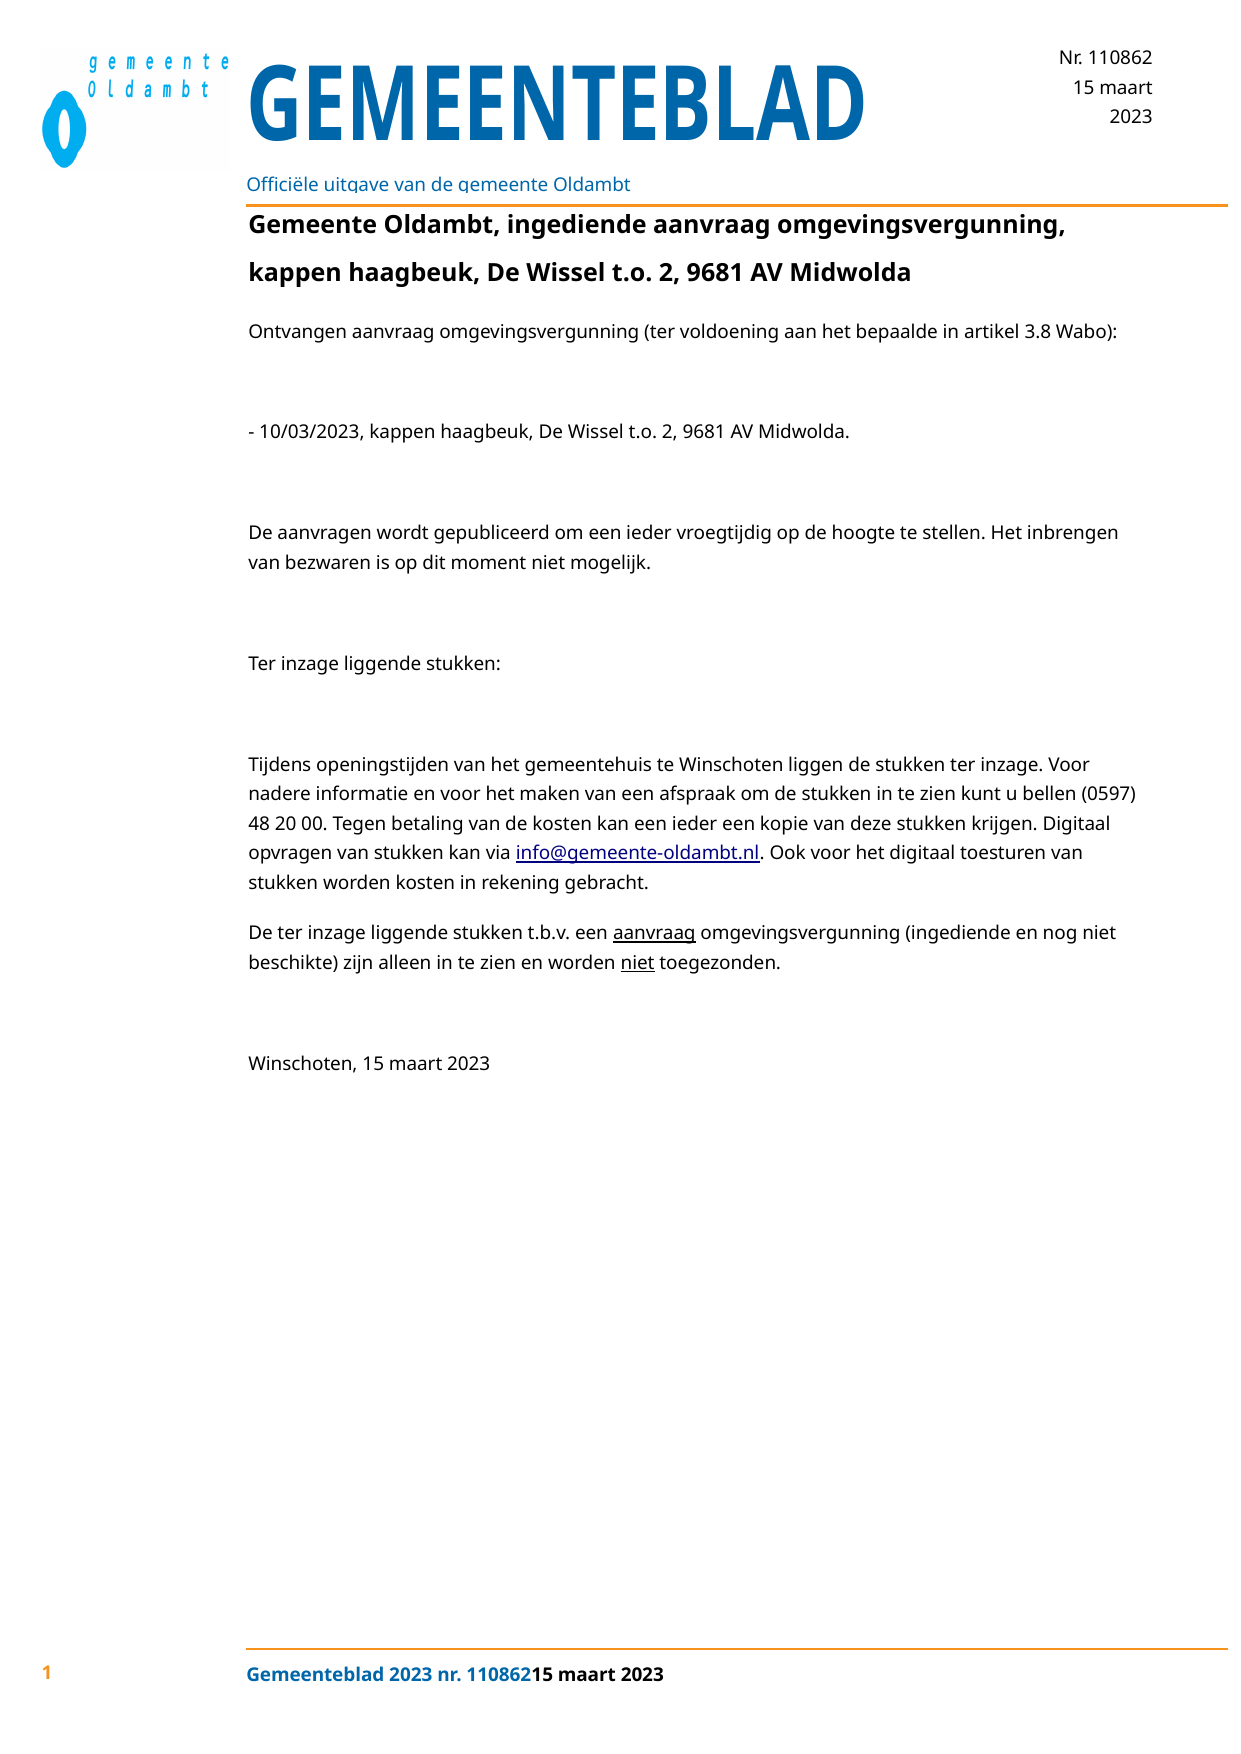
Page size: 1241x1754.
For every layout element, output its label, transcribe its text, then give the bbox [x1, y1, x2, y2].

text Ter inzage liggende stukken: [248, 650, 1152, 676]
text Gemeente Oldambt, ingediende aanvraag omgevingsvergunning, kappen haagbeuk, De Wissel t.o. 2, 9681 AV Midwolda [248, 207, 1152, 288]
text De aanvragen wordt gepubliceerd om een ieder vroegtijdig op de hoogte te stellen. Het inbrengen van bezwaren is op dit moment niet mogelijk. [248, 519, 1152, 575]
text Winschoten, 15 maart 2023 [248, 1050, 1152, 1076]
picture [41, 47, 231, 172]
text Ontvangen aanvraag omgevingsvergunning (ter voldoening aan het bepaalde in artikel 3.8 Wabo): [248, 318, 1152, 344]
text Tijdens openingstijden van het gemeentehuis te Winschoten liggen de stukken ter inzage. Voor nadere informatie en voor het maken van een afspraak om de stukken in te zien kunt u bellen (0597) 48 20 00. Tegen betaling van de kosten kan een ieder een kopie van deze stukken krijgen. Digitaal opvragen van stukken kan via info@gemeente-oldambt.nl. Ook voor het digitaal toesturen van stukken worden kosten in rekening gebracht. [248, 751, 1152, 895]
text - 10/03/2023, kappen haagbeuk, De Wissel t.o. 2, 9681 AV Midwolda. [248, 419, 1152, 444]
text De ter inzage liggende stukken t.b.v. een aanvraag omgevingsvergunning (ingediende en nog niet beschikte) zijn alleen in te zien en worden niet toegezonden. [248, 919, 1152, 975]
